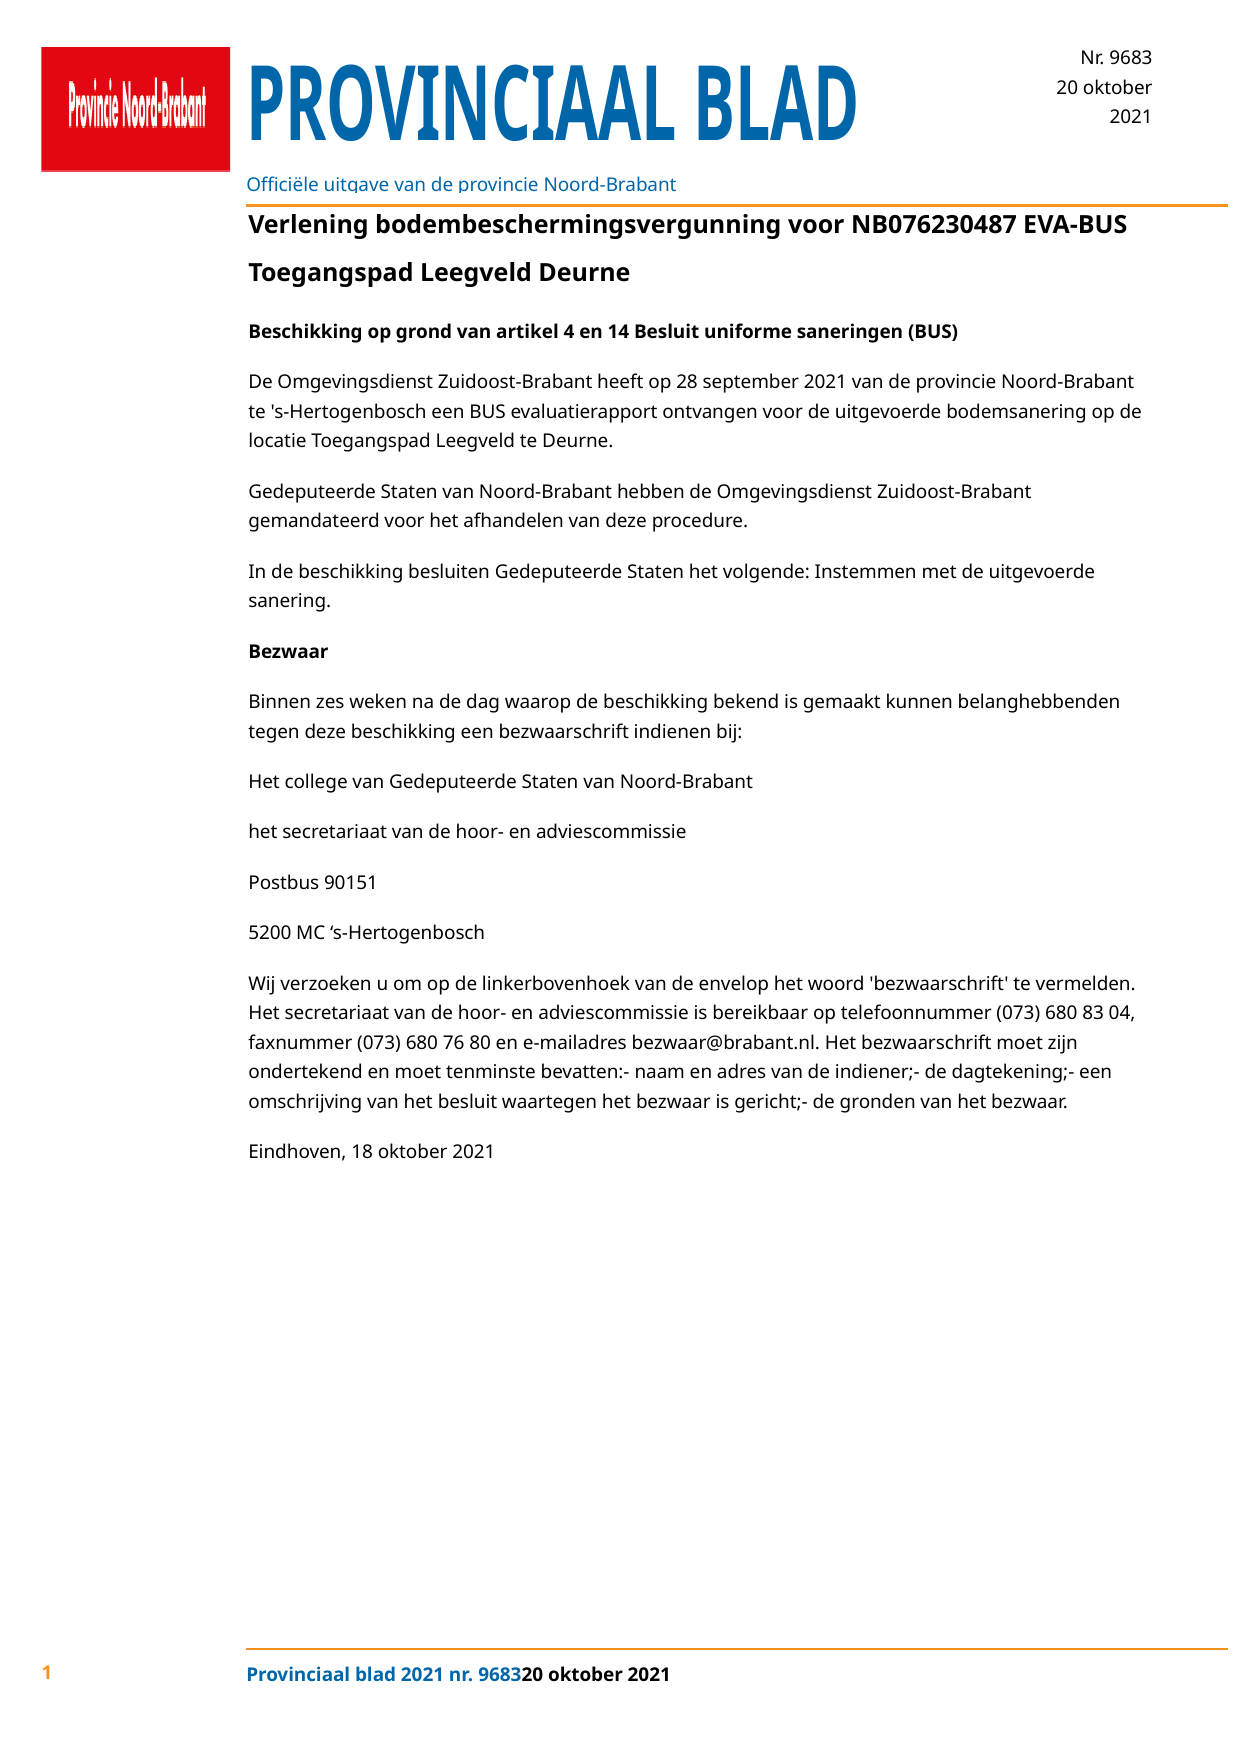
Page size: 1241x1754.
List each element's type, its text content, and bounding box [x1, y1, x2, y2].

text Gedeputeerde Staten van Noord-Brabant hebben de Omgevingsdienst Zuidoost-Brabant gemandateerd voor het afhandelen van deze procedure. [248, 478, 1152, 533]
text Bezwaar [248, 638, 1152, 664]
text Het college van Gedeputeerde Staten van Noord-Brabant [248, 768, 1152, 794]
picture [41, 47, 231, 172]
text Wij verzoeken u om op de linkerbovenhoek van de envelop het woord 'bezwaarschrift' te vermelden. Het secretariaat van de hoor- en adviescommissie is bereikbaar op telefoonnummer (073) 680 83 04, faxnummer (073) 680 76 80 en e-mailadres bezwaar@brabant.nl. Het bezwaarschrift moet zijn ondertekend en moet tenminste bevatten:- naam en adres van de indiener;- de dagtekening;- een omschrijving van het besluit waartegen het bezwaar is gericht;- de gronden van het bezwaar. [248, 970, 1152, 1114]
text het secretariaat van de hoor- en adviescommissie [248, 819, 1152, 844]
text De Omgevingsdienst Zuidoost-Brabant heeft op 28 september 2021 van de provincie Noord-Brabant te 's-Hertogenbosch een BUS evaluatierapport ontvangen voor de uitgevoerde bodemsanering op de locatie Toegangspad Leegveld te Deurne. [248, 368, 1152, 453]
text Eindhoven, 18 oktober 2021 [248, 1139, 1152, 1164]
text Verlening bodembeschermingsvergunning voor NB076230487 EVA-BUS Toegangspad Leegveld Deurne [248, 207, 1152, 288]
text Binnen zes weken na de dag waarop de beschikking bekend is gemaakt kunnen belanghebbenden tegen deze beschikking een bezwaarschrift indienen bij: [248, 688, 1152, 744]
text Postbus 90151 [248, 869, 1152, 895]
text Beschikking op grond van artikel 4 en 14 Besluit uniforme saneringen (BUS) [248, 318, 1152, 344]
text 5200 MC ‘s-Hertogenbosch [248, 919, 1152, 945]
text In de beschikking besluiten Gedeputeerde Staten het volgende: Instemmen met de uitgevoerde sanering. [248, 558, 1152, 613]
